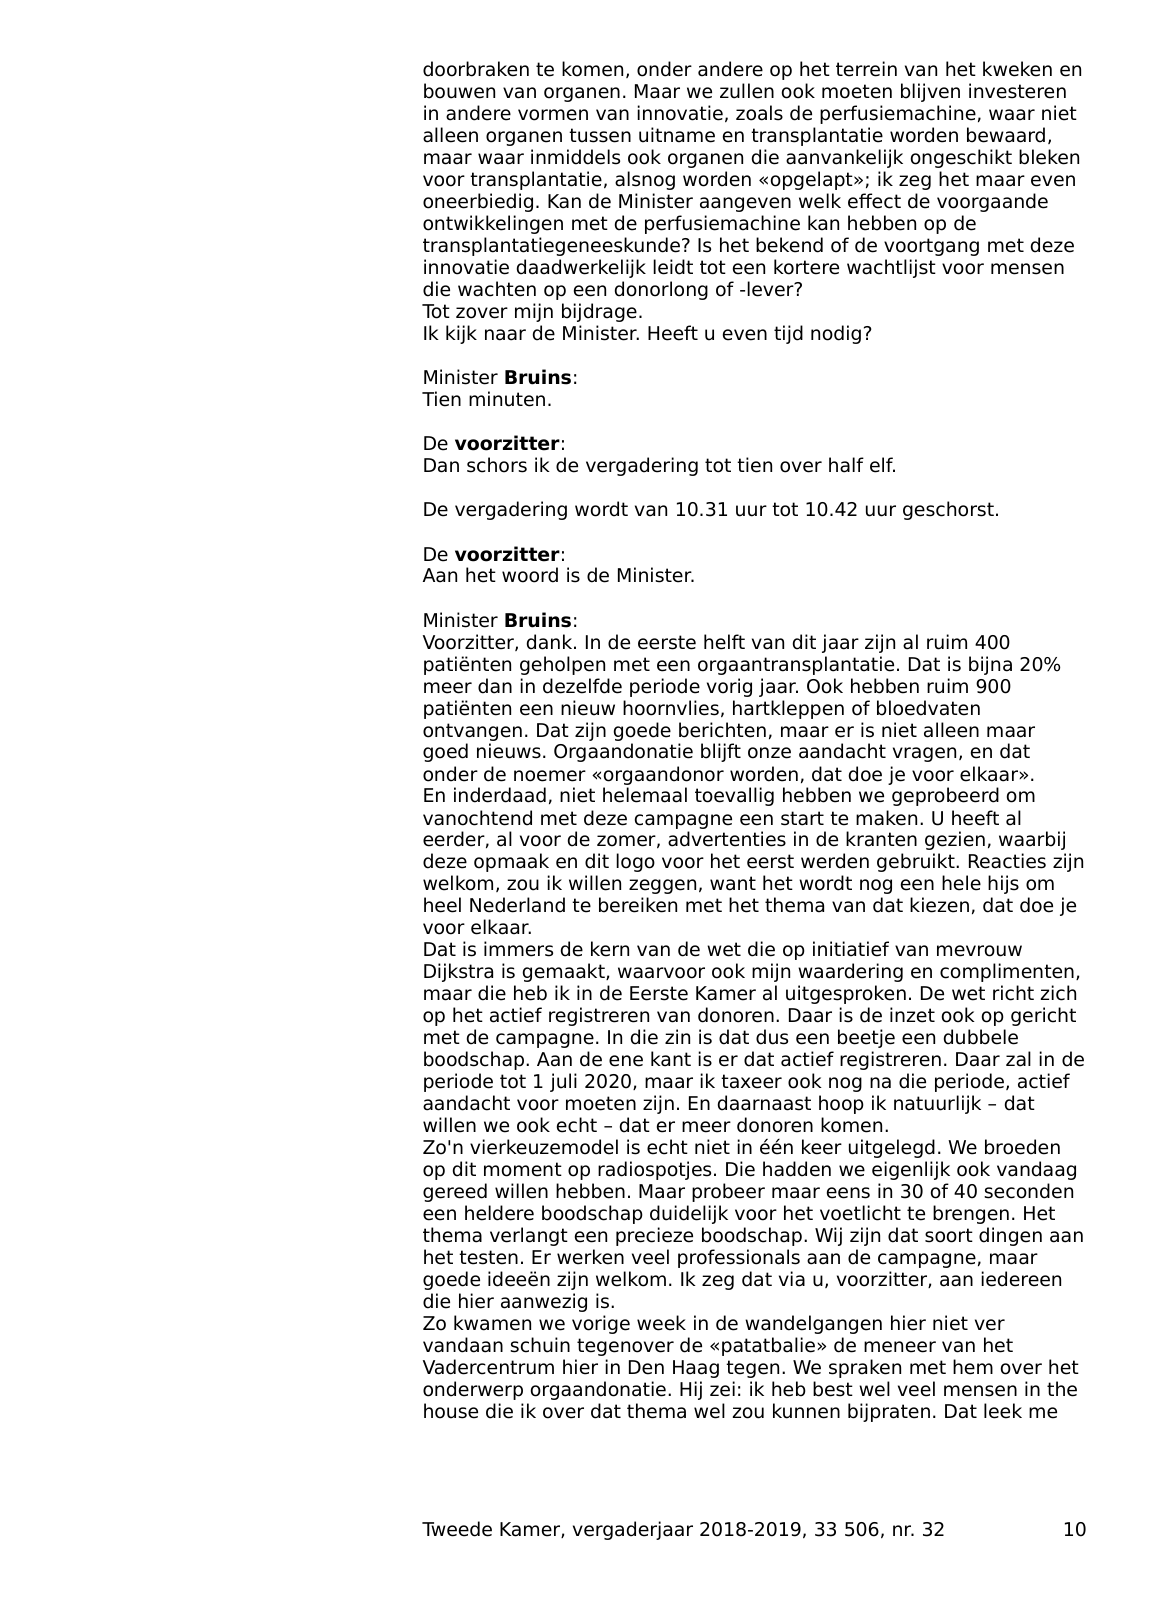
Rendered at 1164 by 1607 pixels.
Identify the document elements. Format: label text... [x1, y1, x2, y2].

text Voorzitter, dank. In de eerste helft van dit jaar zijn al ruim 400 patiënten geholpen met een orgaantransplantatie. Dat is bijna 20% meer dan in dezelfde periode vorig jaar. Ook hebben ruim 900 patiënten een nieuw hoornvlies, hartkleppen of bloedvaten ontvangen. Dat zijn goede berichten, maar er is niet alleen maar goed nieuws. Orgaandonatie blijft onze aandacht vragen, en dat onder de noemer «orgaandonor worden, dat doe je voor elkaar». [422, 632, 1087, 785]
text Tot zover mijn bijdrage. [422, 301, 1087, 323]
text Dat is immers de kern van de wet die op initiatief van mevrouw Dijkstra is gemaakt, waarvoor ook mijn waardering en complimenten, maar die heb ik in de Eerste Kamer al uitgesproken. De wet richt zich op het actief registreren van donoren. Daar is de inzet ook op gericht met de campagne. In die zin is dat dus een beetje een dubbele boodschap. Aan de ene kant is er dat actief registreren. Daar zal in de periode tot 1 juli 2020, maar ik taxeer ook nog na die periode, actief aandacht voor moeten zijn. En daarnaast hoop ik natuurlijk – dat willen we ook echt – dat er meer donoren komen. [422, 939, 1087, 1137]
text Ik kijk naar de Minister. Heeft u even tijd nodig? [422, 323, 1087, 345]
text Minister Bruins: [422, 609, 1087, 632]
text Zo'n vierkeuzemodel is echt niet in één keer uitgelegd. We broeden op dit moment op radiospotjes. Die hadden we eigenlijk ook vandaag gereed willen hebben. Maar probeer maar eens in 30 of 40 seconden een heldere boodschap duidelijk voor het voetlicht te brengen. Het thema verlangt een precieze boodschap. Wij zijn dat soort dingen aan het testen. Er werken veel professionals aan de campagne, maar goede ideeën zijn welkom. Ik zeg dat via u, voorzitter, aan iedereen die hier aanwezig is. [422, 1137, 1087, 1313]
text Dan schors ik de vergadering tot tien over half elf. [422, 455, 1087, 477]
text Minister Bruins: [422, 367, 1087, 389]
text doorbraken te komen, onder andere op het terrein van het kweken en bouwen van organen. Maar we zullen ook moeten blijven investeren in andere vormen van innovatie, zoals de perfusiemachine, waar niet alleen organen tussen uitname en transplantatie worden bewaard, maar waar inmiddels ook organen die aanvankelijk ongeschikt bleken voor transplantatie, alsnog worden «opgelapt»; ik zeg het maar even oneerbiedig. Kan de Minister aangeven welk effect de voorgaande ontwikkelingen met de perfusiemachine kan hebben op de transplantatiegeneeskunde? Is het bekend of de voortgang met deze innovatie daadwerkelijk leidt tot een kortere wachtlijst voor mensen die wachten op een donorlong of -lever? [422, 59, 1087, 301]
text De voorzitter: [422, 543, 1087, 565]
text Zo kwamen we vorige week in de wandelgangen hier niet ver vandaan schuin tegenover de «patatbalie» de meneer van het Vadercentrum hier in Den Haag tegen. We spraken met hem over het onderwerp orgaandonatie. Hij zei: ik heb best wel veel mensen in the house die ik over dat thema wel zou kunnen bijpraten. Dat leek me [422, 1313, 1087, 1423]
text Aan het woord is de Minister. [422, 565, 1087, 587]
text De voorzitter: [422, 433, 1087, 455]
text Tien minuten. [422, 389, 1087, 411]
text En inderdaad, niet helemaal toevallig hebben we geprobeerd om vanochtend met deze campagne een start te maken. U heeft al eerder, al voor de zomer, advertenties in de kranten gezien, waarbij deze opmaak en dit logo voor het eerst werden gebruikt. Reacties zijn welkom, zou ik willen zeggen, want het wordt nog een hele hijs om heel Nederland te bereiken met het thema van dat kiezen, dat doe je voor elkaar. [422, 785, 1087, 939]
text De vergadering wordt van 10.31 uur tot 10.42 uur geschorst. [422, 499, 1087, 521]
